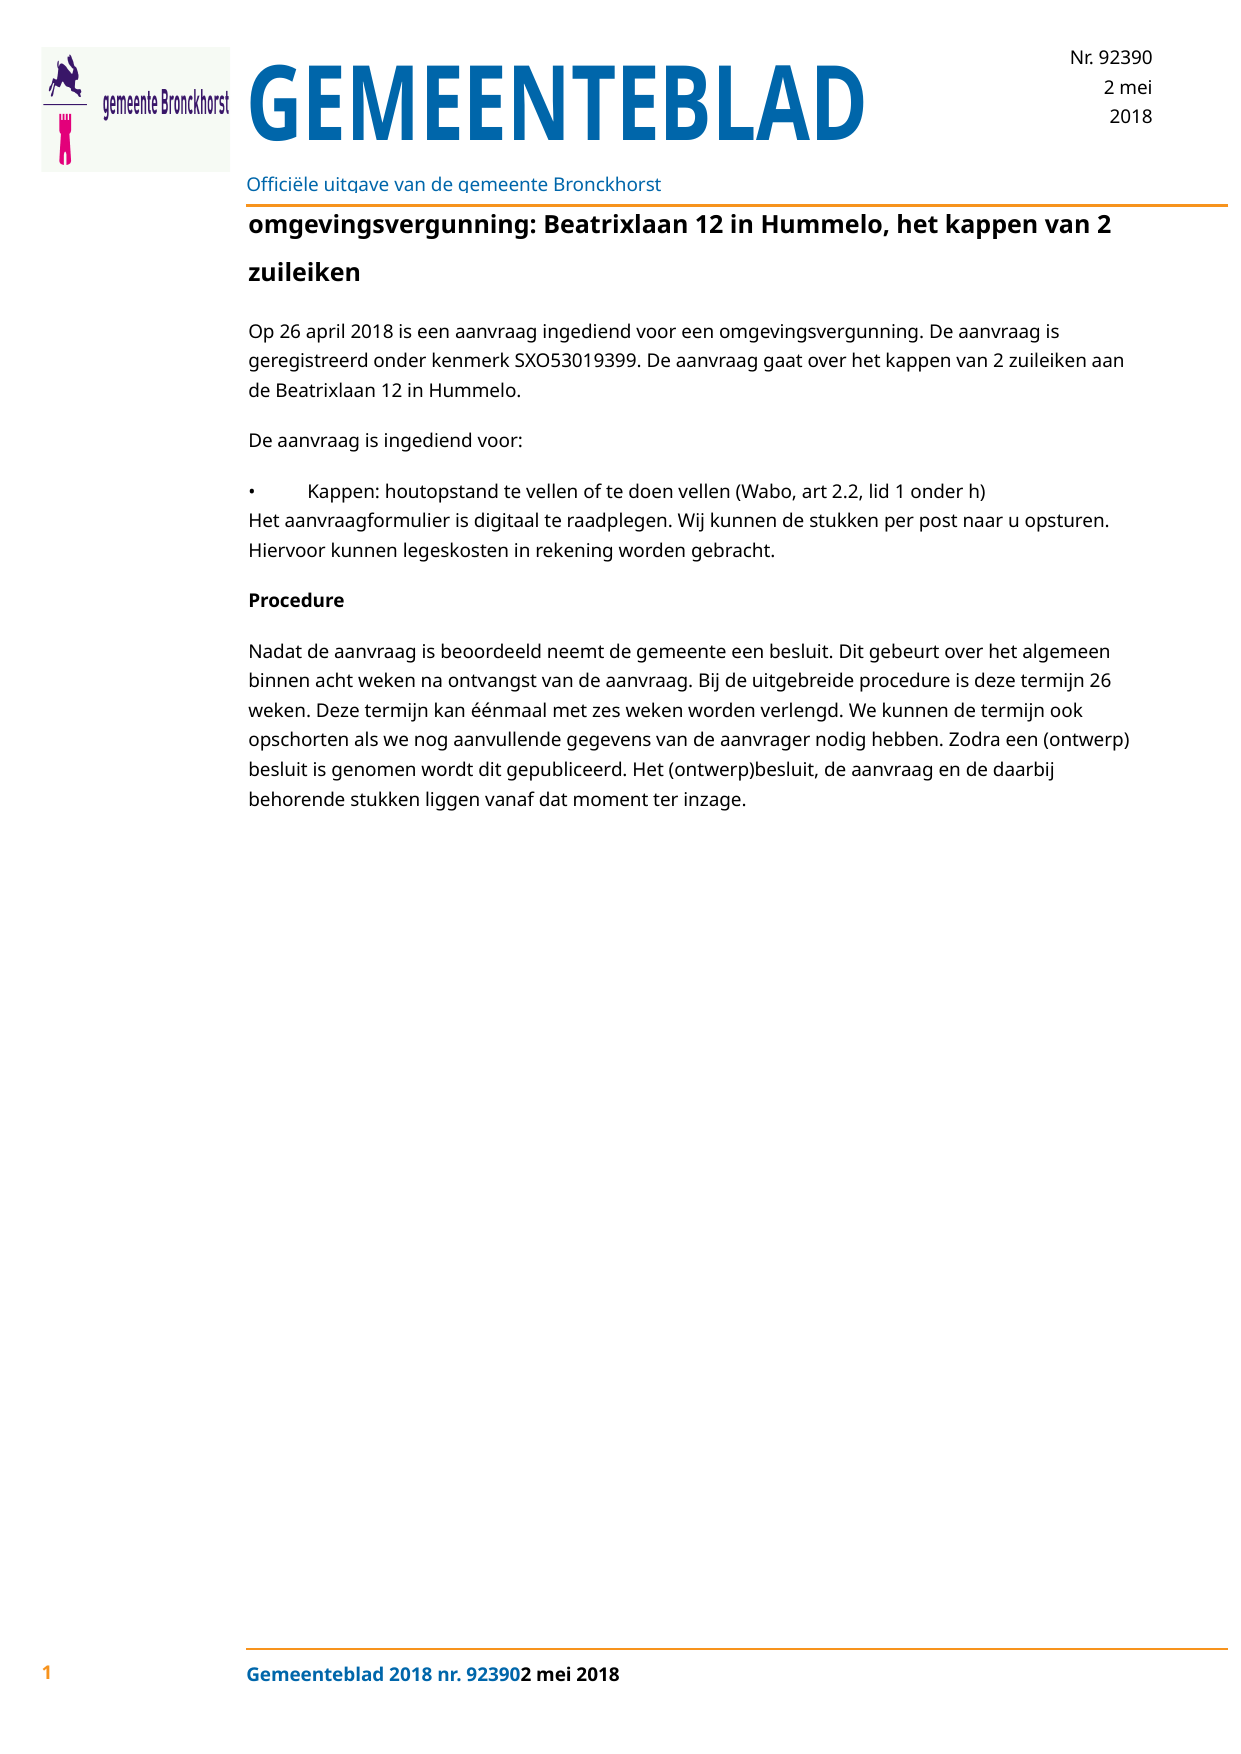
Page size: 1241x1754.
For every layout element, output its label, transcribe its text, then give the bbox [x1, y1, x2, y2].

text omgevingsvergunning: Beatrixlaan 12 in Hummelo, het kappen van 2 zuileiken [248, 207, 1152, 288]
text Nadat de aanvraag is beoordeeld neemt de gemeente een besluit. Dit gebeurt over het algemeen binnen acht weken na ontvangst van de aanvraag. Bij de uitgebreide procedure is deze termijn 26 weken. Deze termijn kan éénmaal met zes weken worden verlengd. We kunnen de termijn ook opschorten als we nog aanvullende gegevens van de aanvrager nodig hebben. Zodra een (ontwerp) besluit is genomen wordt dit gepubliceerd. Het (ontwerp)besluit, de aanvraag en de daarbij behorende stukken liggen vanaf dat moment ter inzage. [248, 638, 1152, 812]
picture [41, 47, 231, 172]
text Procedure [248, 587, 1152, 613]
list Kappen: houtopstand te vellen of te doen vellen (Wabo, art 2.2, lid 1 onder h) [248, 478, 1152, 504]
text De aanvraag is ingediend voor: [248, 427, 1152, 453]
text Op 26 april 2018 is een aanvraag ingediend voor een omgevingsvergunning. De aanvraag is geregistreerd onder kenmerk SXO53019399. De aanvraag gaat over het kappen van 2 zuileiken aan de Beatrixlaan 12 in Hummelo. [248, 318, 1152, 403]
text Het aanvraagformulier is digitaal te raadplegen. Wij kunnen de stukken per post naar u opsturen. Hiervoor kunnen legeskosten in rekening worden gebracht. [248, 507, 1152, 563]
